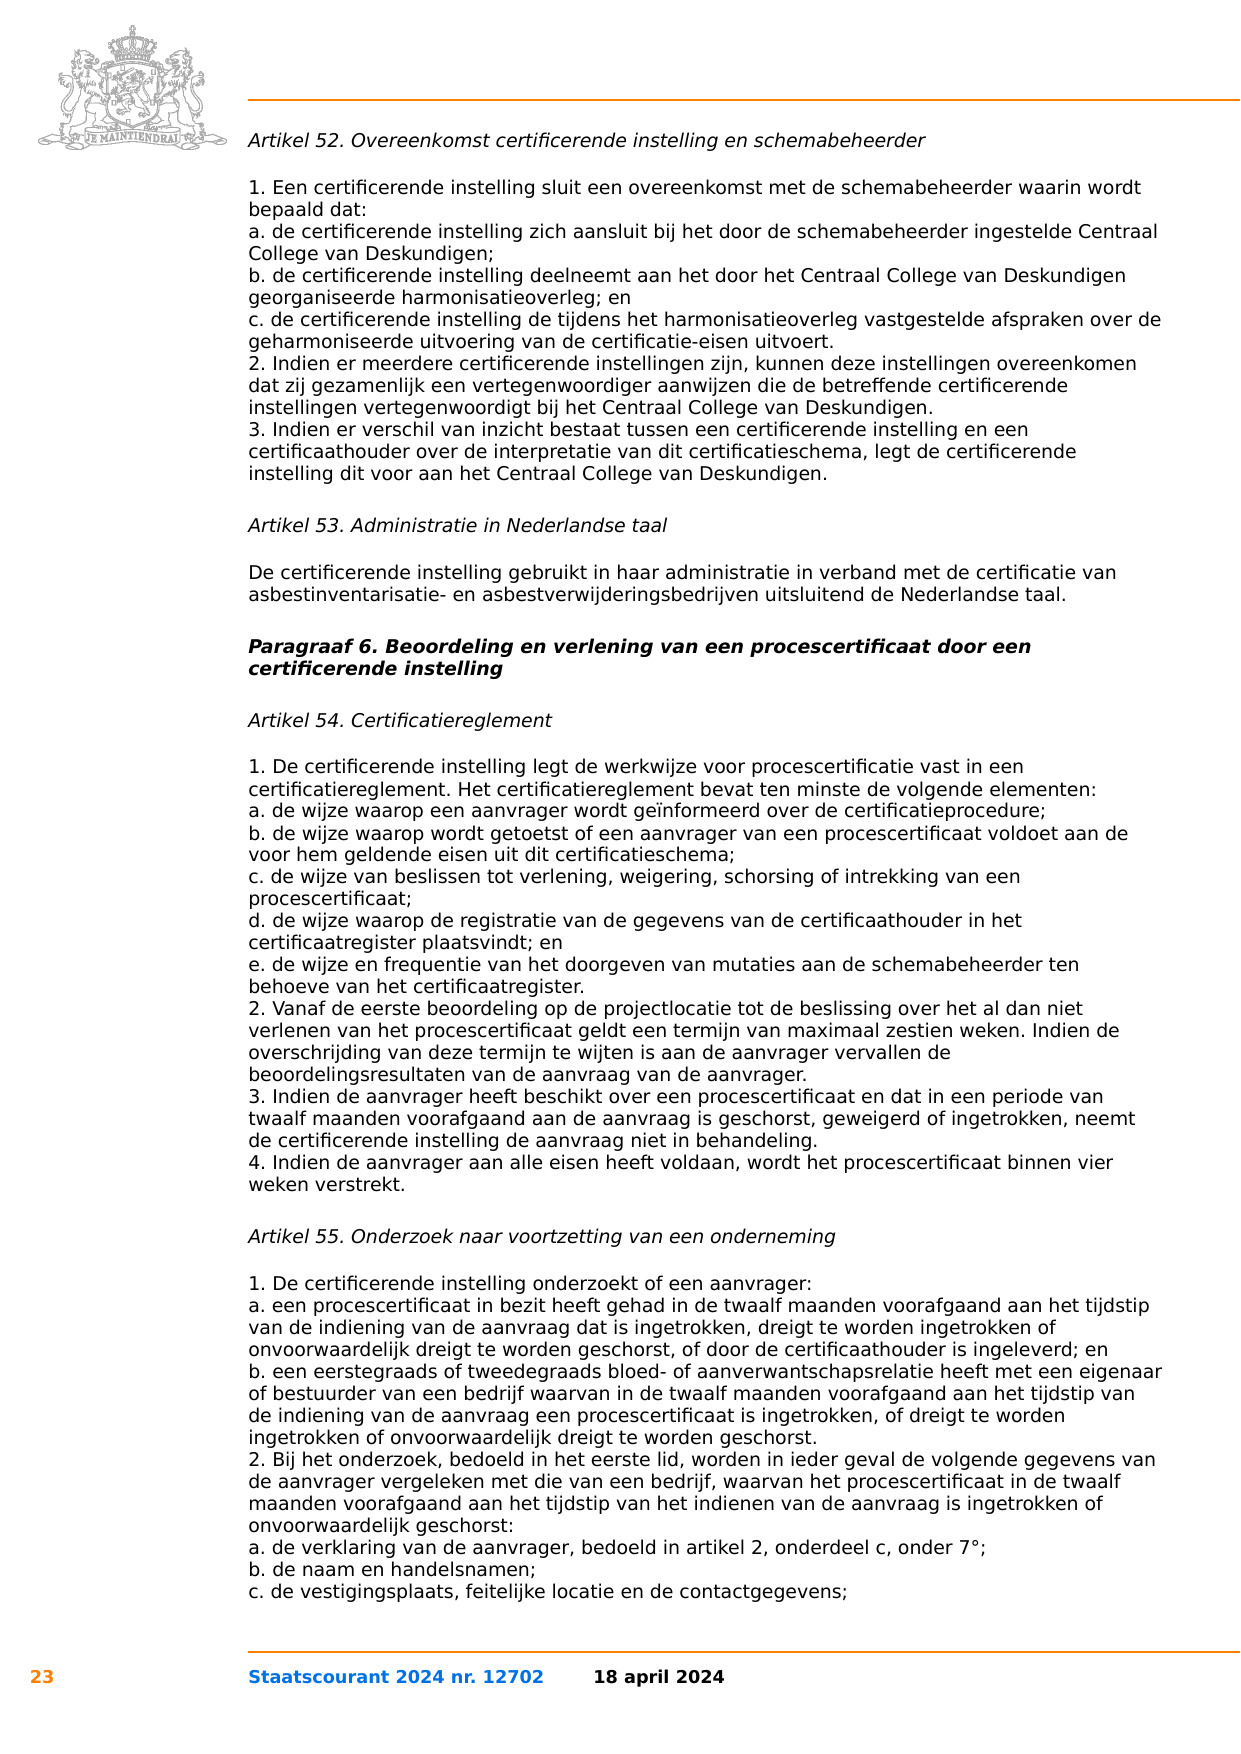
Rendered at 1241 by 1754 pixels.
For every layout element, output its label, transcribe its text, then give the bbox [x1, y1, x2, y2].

text 1. Een certificerende instelling sluit een overeenkomst met de schemabeheerder waarin wordt bepaald dat: [248, 177, 1163, 221]
text De certificerende instelling gebruikt in haar administratie in verband met de certificatie van asbestinventarisatie- en asbestverwijderingsbedrijven uitsluitend de Nederlandse taal. [248, 562, 1163, 606]
text b. de wijze waarop wordt getoetst of een aanvrager van een procescertificaat voldoet aan de voor hem geldende eisen uit dit certificatieschema; [248, 822, 1163, 866]
text c. de wijze van beslissen tot verlening, weigering, schorsing of intrekking van een procescertificaat; [248, 866, 1163, 910]
subtitle Artikel 53. Administratie in Nederlandse taal [248, 514, 1163, 537]
text a. de verklaring van de aanvrager, bedoeld in artikel 2, onderdeel c, onder 7°; [248, 1537, 1163, 1559]
text 4. Indien de aanvrager aan alle eisen heeft voldaan, wordt het procescertificaat binnen vier weken verstrekt. [248, 1152, 1163, 1196]
text 2. Bij het onderzoek, bedoeld in het eerste lid, worden in ieder geval de volgende gegevens van de aanvrager vergeleken met die van een bedrijf, waarvan het procescertificaat in de twaalf maanden voorafgaand aan het tijdstip van het indienen van de aanvraag is ingetrokken of onvoorwaardelijk geschorst: [248, 1449, 1163, 1537]
text 2. Vanaf de eerste beoordeling op de projectlocatie tot de beslissing over het al dan niet verlenen van het procescertificaat geldt een termijn van maximaal zestien weken. Indien de overschrijding van deze termijn te wijten is aan de aanvrager vervallen de beoordelingsresultaten van de aanvraag van de aanvrager. [248, 998, 1163, 1086]
subtitle Artikel 52. Overeenkomst certificerende instelling en schemabeheerder [248, 130, 1163, 152]
text 3. Indien de aanvrager heeft beschikt over een procescertificaat en dat in een periode van twaalf maanden voorafgaand aan de aanvraag is geschorst, geweigerd of ingetrokken, neemt de certificerende instelling de aanvraag niet in behandeling. [248, 1086, 1163, 1152]
text d. de wijze waarop de registratie van de gegevens van de certificaathouder in het certificaatregister plaatsvindt; en [248, 910, 1163, 954]
text 3. Indien er verschil van inzicht bestaat tussen een certificerende instelling en een certificaathouder over de interpretatie van dit certificatieschema, legt de certificerende instelling dit voor aan het Centraal College van Deskundigen. [248, 419, 1163, 484]
text c. de certificerende instelling de tijdens het harmonisatieoverleg vastgestelde afspraken over de geharmoniseerde uitvoering van de certificatie-eisen uitvoert. [248, 309, 1163, 353]
text 1. De certificerende instelling legt de werkwijze voor procescertificatie vast in een certificatiereglement. Het certificatiereglement bevat ten minste de volgende elementen: [248, 756, 1163, 800]
subtitle Artikel 55. Onderzoek naar voortzetting van een onderneming [248, 1226, 1163, 1248]
picture [38, 25, 227, 150]
text a. een procescertificaat in bezit heeft gehad in de twaalf maanden voorafgaand aan het tijdstip van de indiening van de aanvraag dat is ingetrokken, dreigt te worden ingetrokken of onvoorwaardelijk dreigt te worden geschorst, of door de certificaathouder is ingeleverd; en [248, 1295, 1163, 1361]
subtitle Artikel 54. Certificatiereglement [248, 709, 1163, 731]
subtitle Paragraaf 6. Beoordeling en verlening van een procescertificaat door een certificerende instelling [248, 636, 1163, 679]
text b. de certificerende instelling deelneemt aan het door het Centraal College van Deskundigen georganiseerde harmonisatieoverleg; en [248, 265, 1163, 309]
text 1. De certificerende instelling onderzoekt of een aanvrager: [248, 1273, 1163, 1295]
text a. de certificerende instelling zich aansluit bij het door de schemabeheerder ingestelde Centraal College van Deskundigen; [248, 221, 1163, 265]
text c. de vestigingsplaats, feitelijke locatie en de contactgegevens; [248, 1581, 1163, 1603]
text b. de naam en handelsnamen; [248, 1559, 1163, 1581]
text e. de wijze en frequentie van het doorgeven van mutaties aan de schemabeheerder ten behoeve van het certificaatregister. [248, 954, 1163, 998]
text 2. Indien er meerdere certificerende instellingen zijn, kunnen deze instellingen overeenkomen dat zij gezamenlijk een vertegenwoordiger aanwijzen die de betreffende certificerende instellingen vertegenwoordigt bij het Centraal College van Deskundigen. [248, 353, 1163, 419]
text a. de wijze waarop een aanvrager wordt geïnformeerd over de certificatieprocedure; [248, 800, 1163, 822]
text b. een eerstegraads of tweedegraads bloed- of aanverwantschapsrelatie heeft met een eigenaar of bestuurder van een bedrijf waarvan in de twaalf maanden voorafgaand aan het tijdstip van de indiening van de aanvraag een procescertificaat is ingetrokken, of dreigt te worden ingetrokken of onvoorwaardelijk dreigt te worden geschorst. [248, 1361, 1163, 1449]
